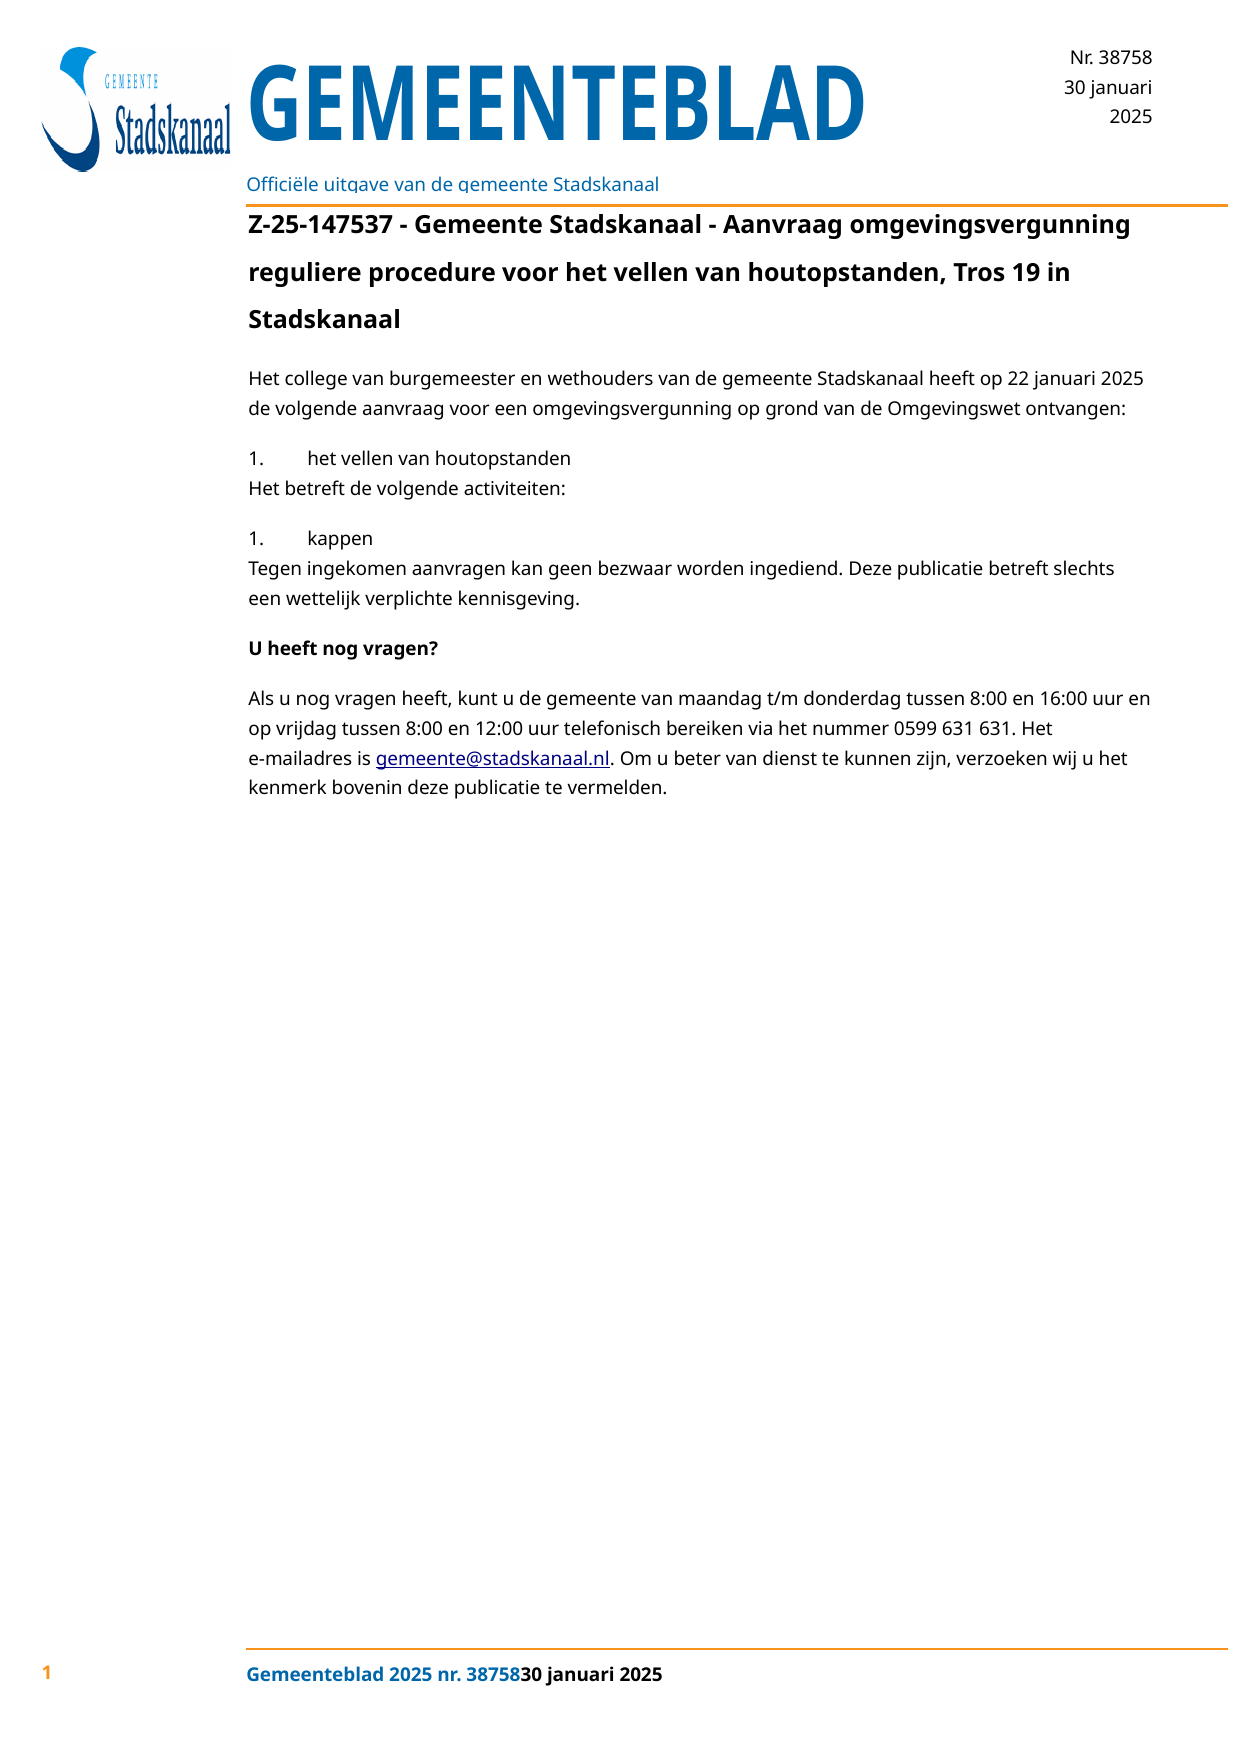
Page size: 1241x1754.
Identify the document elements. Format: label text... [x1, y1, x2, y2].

text Het betreft de volgende activiteiten: [248, 475, 1152, 501]
text Het college van burgemeester en wethouders van de gemeente Stadskanaal heeft op 22 januari 2025 de volgende aanvraag voor een omgevingsvergunning op grond van de Omgevingswet ontvangen: [248, 366, 1152, 421]
text U heeft nog vragen? [248, 635, 1152, 661]
picture [41, 47, 231, 172]
list kappen [248, 526, 1152, 551]
text Z-25-147537 - Gemeente Stadskanaal - Aanvraag omgevingsvergunning reguliere procedure voor het vellen van houtopstanden, Tros 19 in Stadskanaal [248, 207, 1152, 336]
text Tegen ingekomen aanvragen kan geen bezwaar worden ingediend. Deze publicatie betreft slechts een wettelijk verplichte kennisgeving. [248, 555, 1152, 610]
text Als u nog vragen heeft, kunt u de gemeente van maandag t/m donderdag tussen 8:00 en 16:00 uur en op vrijdag tussen 8:00 en 12:00 uur telefonisch bereiken via het nummer 0599 631 631. Het e‑mailadres is gemeente@stadskanaal.nl. Om u beter van dienst te kunnen zijn, verzoeken wij u het kenmerk bovenin deze publicatie te vermelden. [248, 686, 1152, 800]
list het vellen van houtopstanden [248, 446, 1152, 471]
